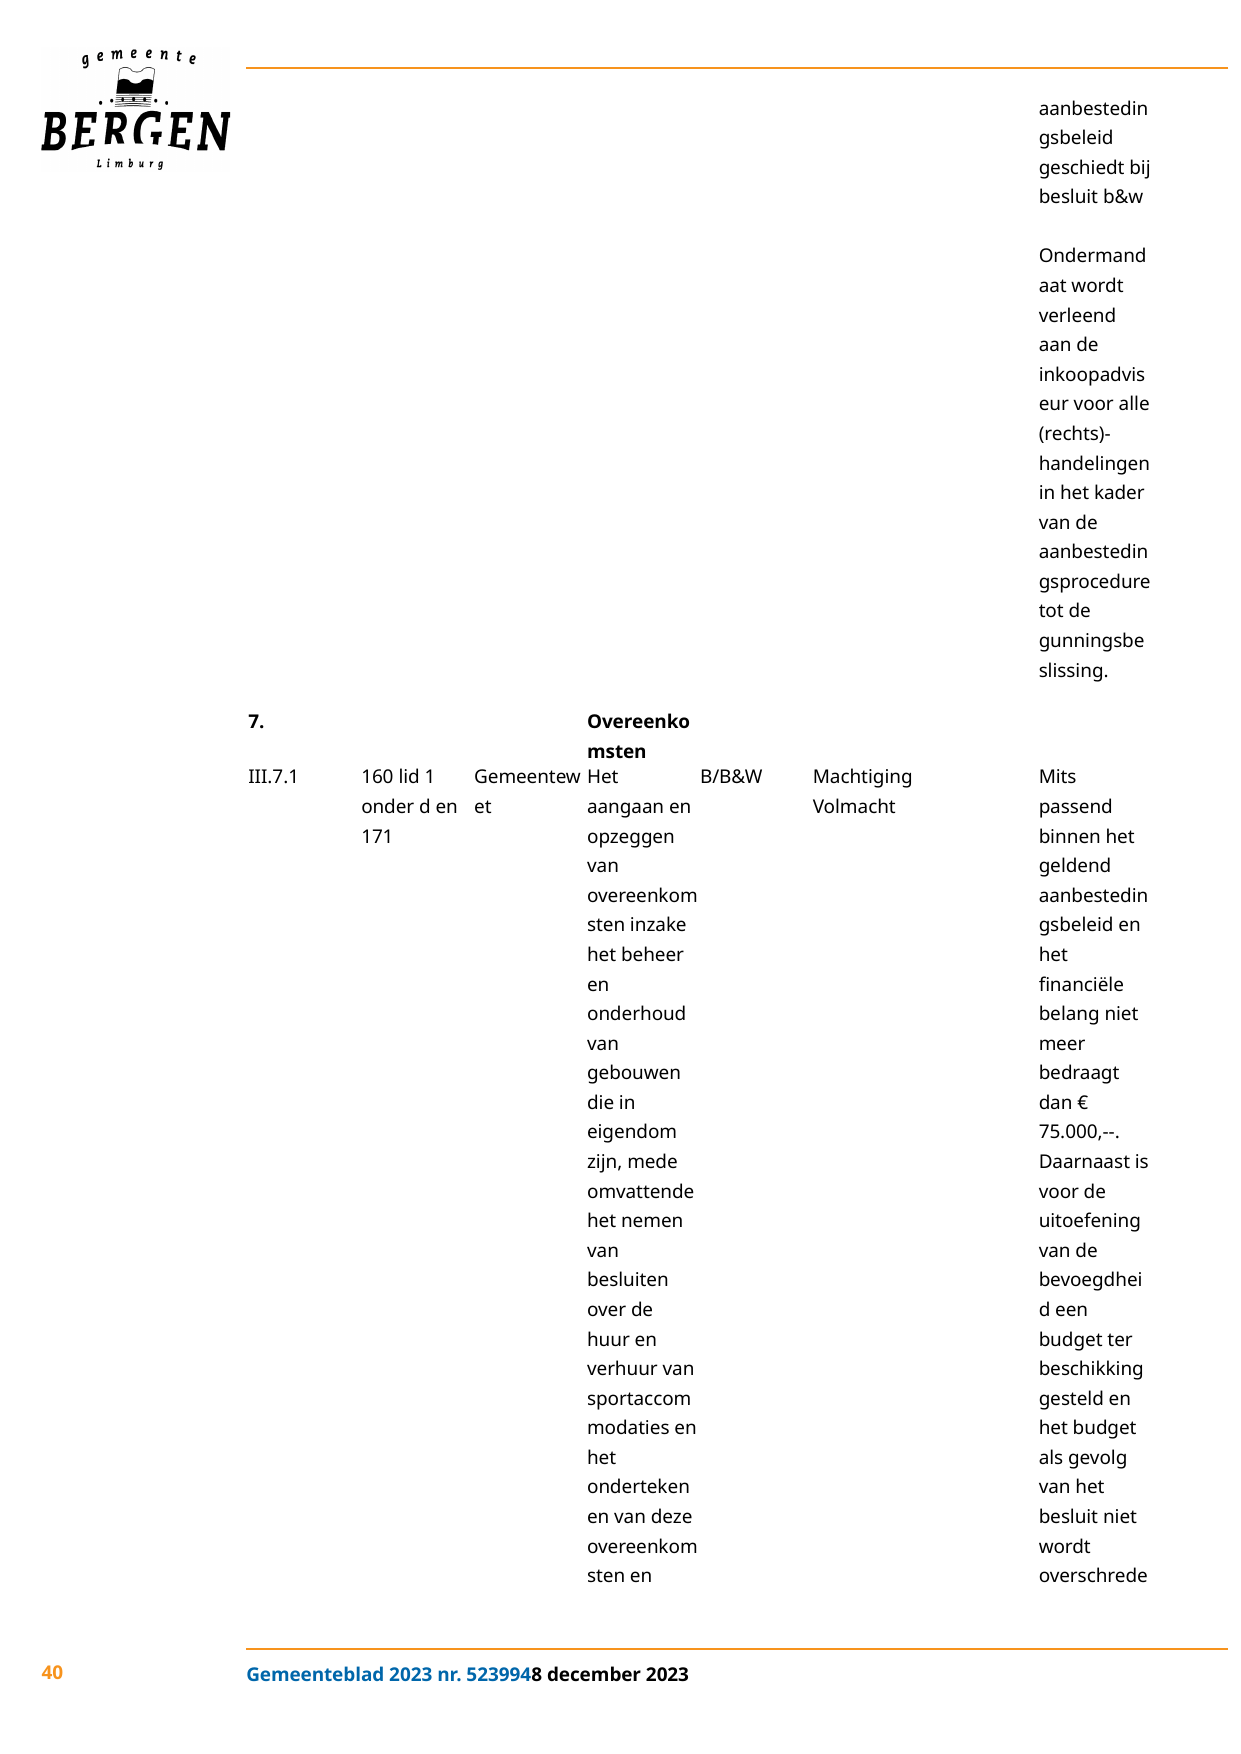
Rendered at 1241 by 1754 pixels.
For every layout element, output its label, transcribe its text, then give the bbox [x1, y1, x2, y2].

table_cell 160 lid 1 onder d en 171 [361, 764, 474, 1588]
table_cell Machtiging Volmacht [813, 764, 926, 1588]
table_cell [1039, 708, 1152, 764]
table_cell Het aangaan en opzeggen van overeenkomsten inzake het beheer en onderhoud van gebouwen die in eigendom zijn, mede omvattende het nemen van besluiten over de huur en verhuur van sportaccommodaties en het ondertekenen van deze overeenkomsten en [587, 764, 700, 1588]
table_cell 7. [248, 708, 361, 764]
table_cell [813, 708, 926, 764]
table_cell [926, 683, 1038, 708]
table_cell Overeenkomsten [587, 708, 700, 764]
table_cell [813, 683, 926, 708]
table_cell [248, 95, 361, 683]
table_cell [700, 683, 813, 708]
table_cell [248, 683, 361, 708]
table_cell [474, 708, 587, 764]
table_cell [474, 95, 587, 683]
table_cell [926, 764, 1038, 1588]
table_cell [361, 683, 474, 708]
table_cell [926, 95, 1038, 683]
table_cell [813, 95, 926, 683]
picture [41, 47, 231, 172]
table_cell [587, 95, 700, 683]
table_cell [587, 683, 700, 708]
table_cell [1039, 683, 1152, 708]
table_cell Gemeentewet [474, 764, 587, 1588]
table_cell [926, 708, 1038, 764]
table_cell aanbestedingsbeleid geschiedt bij besluit b&w Ondermandaat wordt verleend aan de inkoopadviseur voor alle (rechts)-handelingen in het kader van de aanbestedingsprocedure tot de gunningsbeslissing. [1039, 95, 1152, 683]
table_cell III.7.1 [248, 764, 361, 1588]
table_cell Mits passend binnen het geldend aanbestedingsbeleid en het financiële belang niet meer bedraagt dan € 75.000,--. Daarnaast is voor de uitoefening van de bevoegdheid een budget ter beschikking gesteld en het budget als gevolg van het besluit niet wordt overschrede [1039, 764, 1152, 1588]
table_cell [700, 95, 813, 683]
table_cell [361, 95, 474, 683]
table_cell [700, 708, 813, 764]
table_cell [474, 683, 587, 708]
table_cell B/B&W [700, 764, 813, 1588]
table_cell [361, 708, 474, 764]
